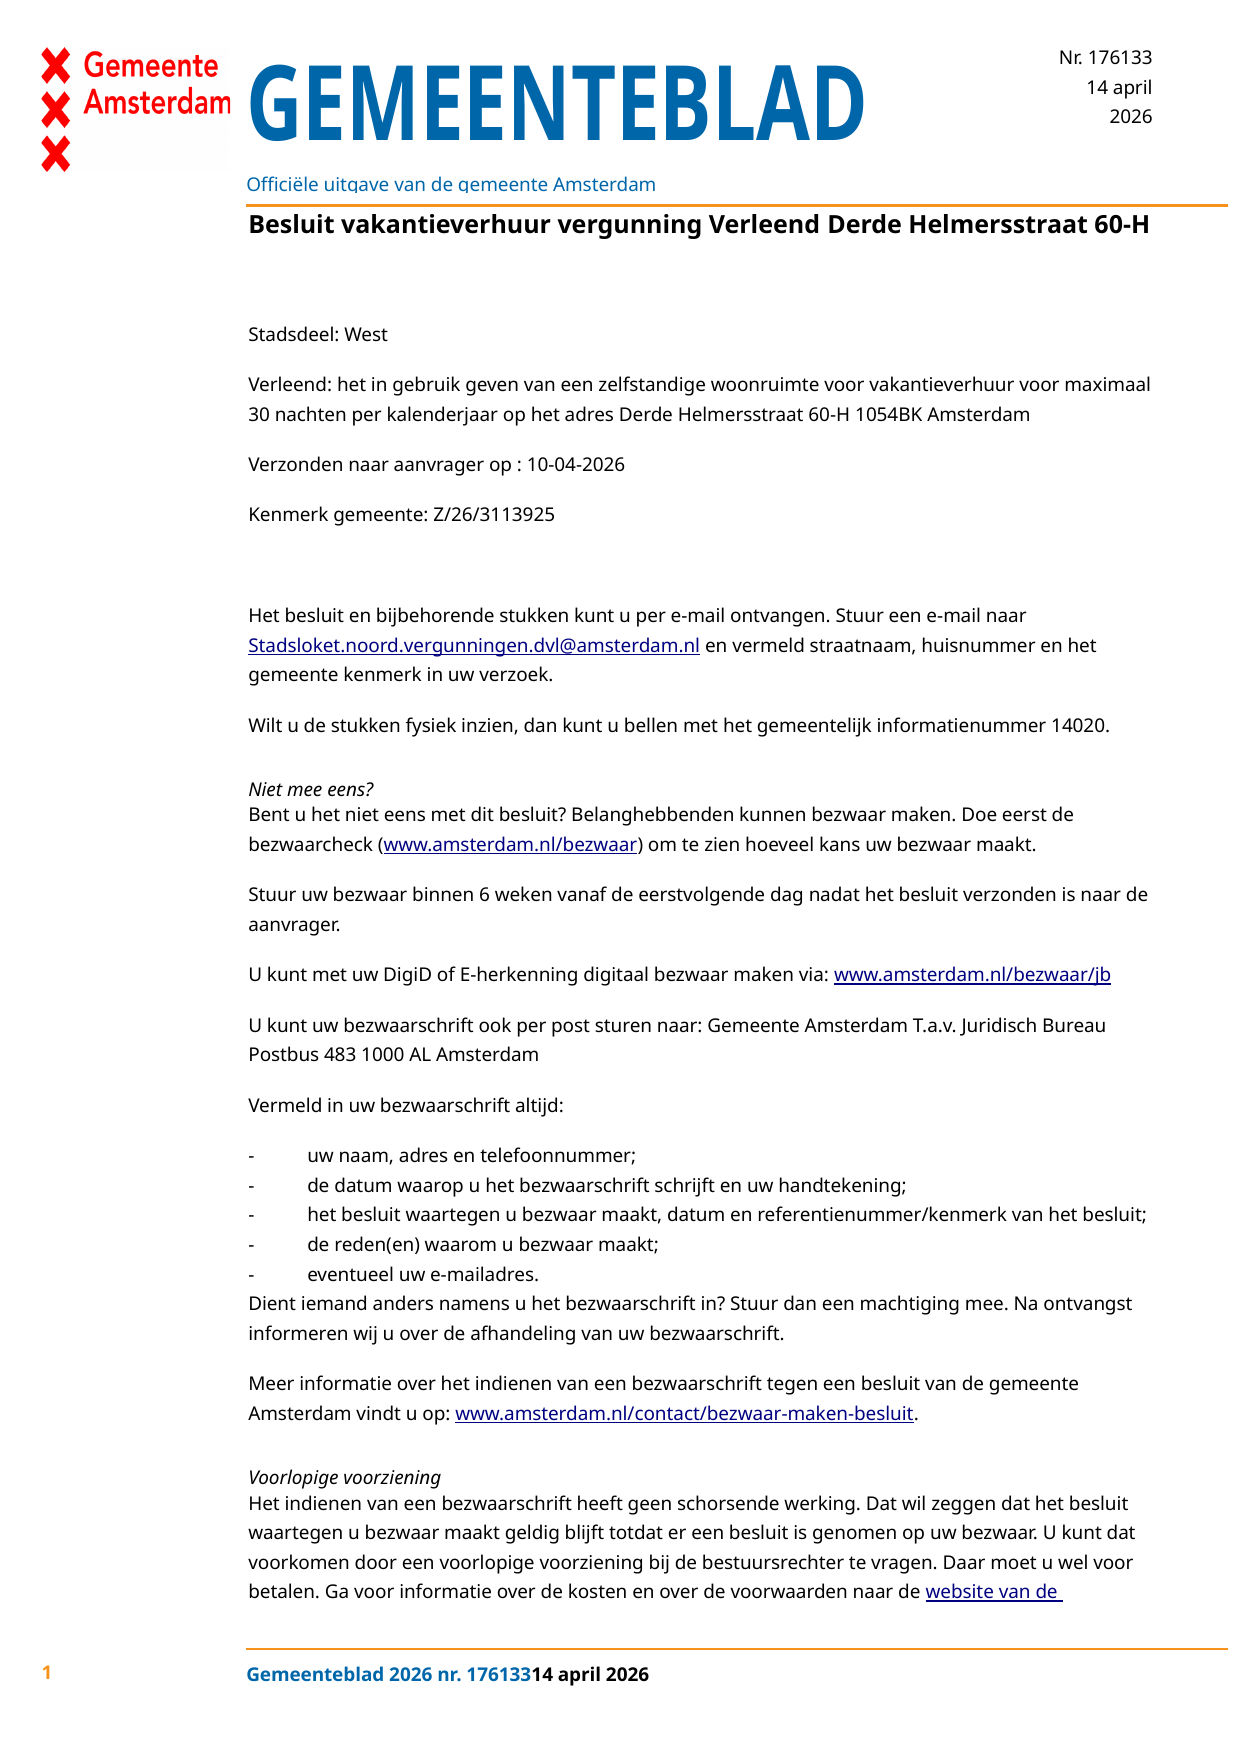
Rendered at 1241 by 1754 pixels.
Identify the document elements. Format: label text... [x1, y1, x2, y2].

text Stadsdeel: West [248, 321, 1152, 346]
picture [41, 47, 231, 172]
text Bent u het niet eens met dit besluit? Belanghebbenden kunnen bezwaar maken. Doe eerst de bezwaarcheck (www.amsterdam.nl/bezwaar) om te zien hoeveel kans uw bezwaar maakt. [248, 802, 1152, 857]
text Meer informatie over het indienen van een bezwaarschrift tegen een besluit van de gemeente Amsterdam vindt u op: www.amsterdam.nl/contact/bezwaar-maken-besluit. [248, 1370, 1152, 1426]
text Kenmerk gemeente: Z/26/3113925 [248, 502, 1152, 527]
text U kunt met uw DigiD of E-herkenning digitaal bezwaar maken via: www.amsterdam.nl/bezwaar/jb [248, 962, 1152, 987]
list de reden(en) waarom u bezwaar maakt; [248, 1231, 1152, 1257]
list eventueel uw e-mailadres. [248, 1261, 1152, 1287]
text Het indienen van een bezwaarschrift heeft geen schorsende werking. Dat wil zeggen dat het besluit waartegen u bezwaar maakt geldig blijft totdat er een besluit is genomen op uw bezwaar. U kunt dat voorkomen door een voorlopige voorziening bij de bestuursrechter te vragen. Daar moet u wel voor betalen. Ga voor informatie over de kosten en over de voorwaarden naar de website van de [248, 1490, 1152, 1604]
text Stuur uw bezwaar binnen 6 weken vanaf de eerstvolgende dag nadat het besluit verzonden is naar de aanvrager. [248, 882, 1152, 937]
list uw naam, adres en telefoonnummer; [248, 1142, 1152, 1168]
list de datum waarop u het bezwaarschrift schrijft en uw handtekening; [248, 1172, 1152, 1198]
text Verleend: het in gebruik geven van een zelfstandige woonruimte voor vakantieverhuur voor maximaal 30 nachten per kalenderjaar op het adres Derde Helmersstraat 60-H 1054BK Amsterdam [248, 371, 1152, 426]
text Vermeld in uw bezwaarschrift altijd: [248, 1092, 1152, 1118]
text U kunt uw bezwaarschrift ook per post sturen naar: Gemeente Amsterdam T.a.v. Juridisch Bureau Postbus 483 1000 AL Amsterdam [248, 1012, 1152, 1067]
text Dient iemand anders namens u het bezwaarschrift in? Stuur dan een machtiging mee. Na ontvangst informeren wij u over de afhandeling van uw bezwaarschrift. [248, 1290, 1152, 1346]
text Besluit vakantieverhuur vergunning Verleend Derde Helmersstraat 60-H [248, 207, 1152, 241]
text Verzonden naar aanvrager op : 10-04-2026 [248, 451, 1152, 477]
text Voorlopige voorziening [248, 1464, 1152, 1490]
list het besluit waartegen u bezwaar maakt, datum en referentienummer/kenmerk van het besluit; [248, 1202, 1152, 1227]
text Wilt u de stukken fysiek inzien, dan kunt u bellen met het gemeentelijk informatienummer 14020. [248, 712, 1152, 738]
text Het besluit en bijbehorende stukken kunt u per e-mail ontvangen. Stuur een e-mail naar Stadsloket.noord.vergunningen.dvl@amsterdam.nl en vermeld straatnaam, huisnummer en het gemeente kenmerk in uw verzoek. [248, 602, 1152, 687]
text Niet mee eens? [248, 776, 1152, 802]
